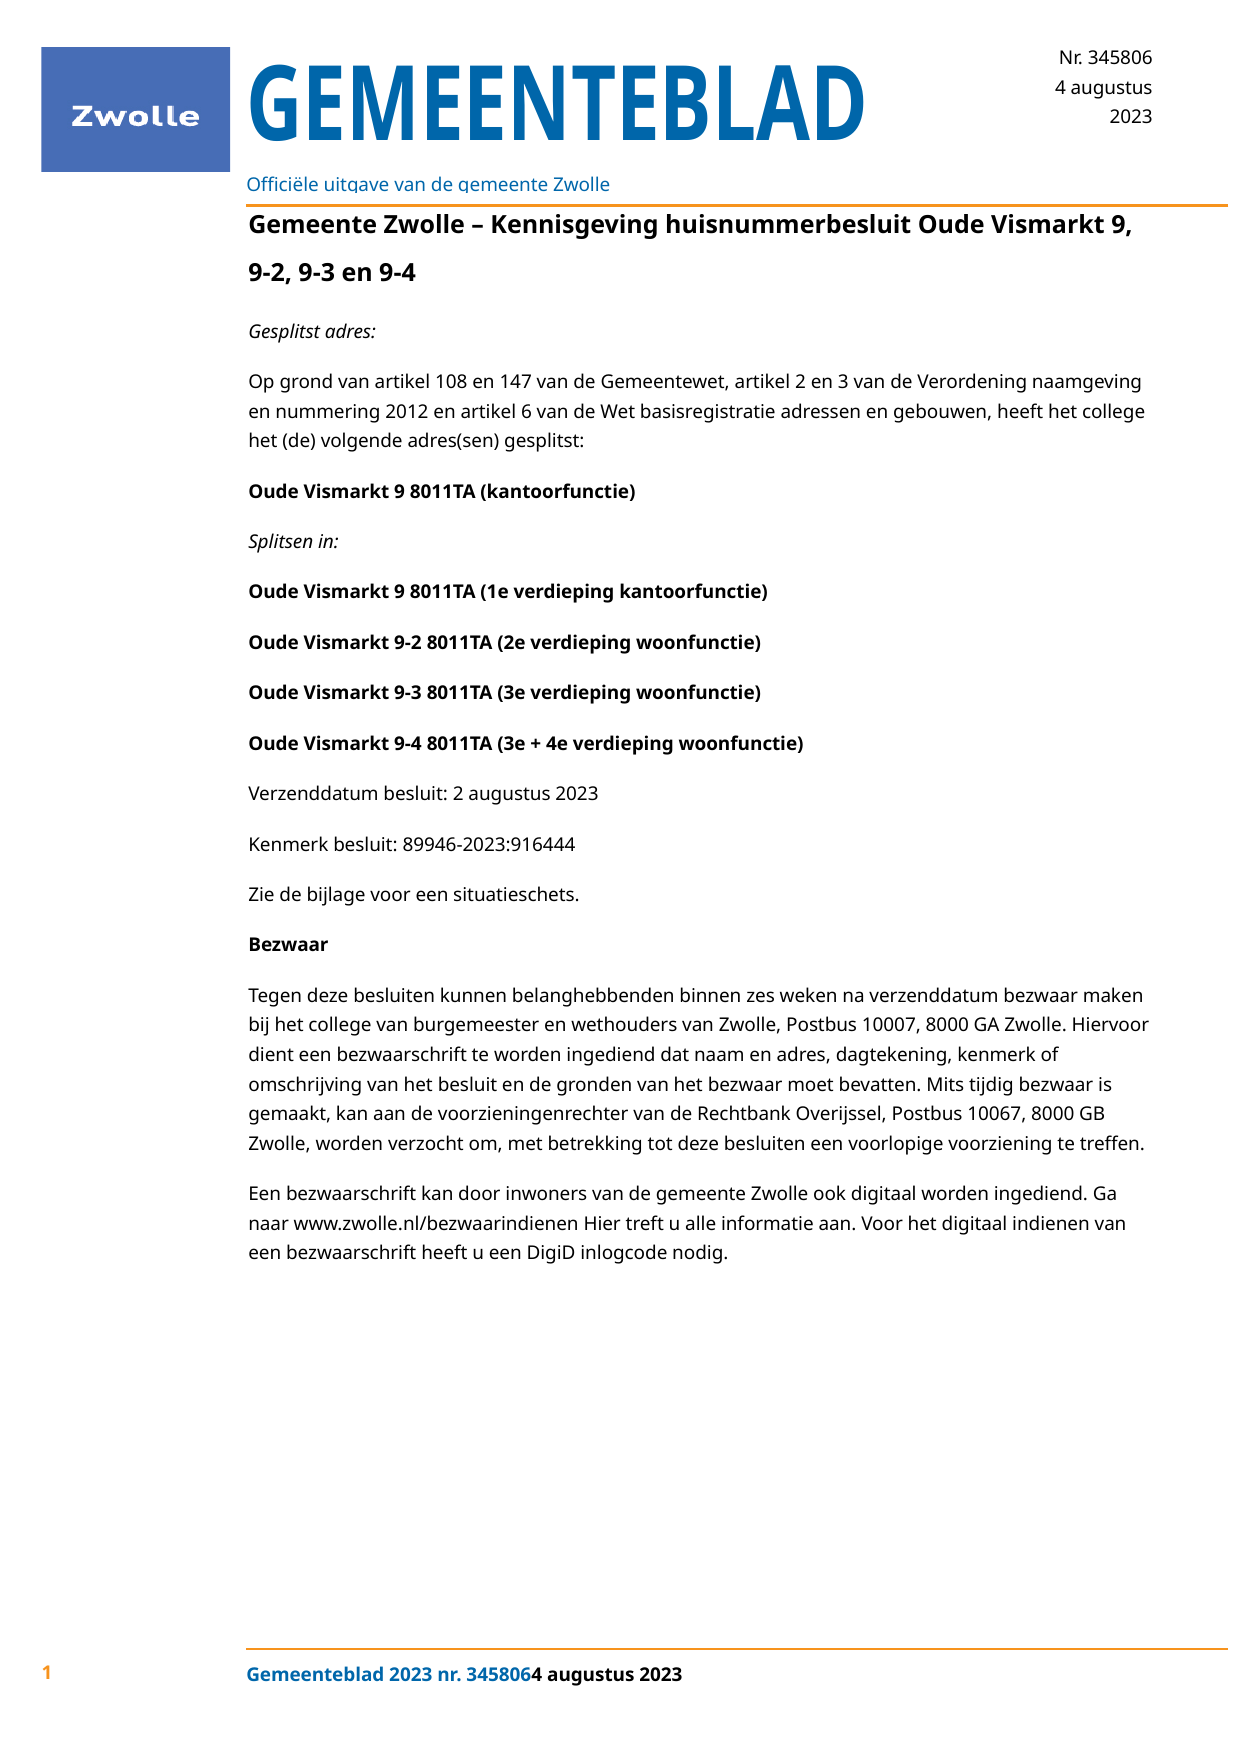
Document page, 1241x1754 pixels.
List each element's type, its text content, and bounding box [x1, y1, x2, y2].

text Een bezwaarschrift kan door inwoners van de gemeente Zwolle ook digitaal worden ingediend. Ga naar www.zwolle.nl/bezwaarindienen Hier treft u alle informatie aan. Voor het digitaal indienen van een bezwaarschrift heeft u een DigiD inlogcode nodig. [248, 1180, 1152, 1265]
text Zie de bijlage voor een situatieschets. [248, 881, 1152, 907]
picture [41, 47, 231, 172]
text Oude Vismarkt 9 8011TA (1e verdieping kantoorfunctie) [248, 579, 1152, 604]
text Op grond van artikel 108 en 147 van de Gemeentewet, artikel 2 en 3 van de Verordening naamgeving en nummering 2012 en artikel 6 van de Wet basisregistratie adressen en gebouwen, heeft het college het (de) volgende adres(sen) gesplitst: [248, 368, 1152, 453]
text Oude Vismarkt 9-3 8011TA (3e verdieping woonfunctie) [248, 679, 1152, 705]
text Kenmerk besluit: 89946-2023:916444 [248, 831, 1152, 857]
text Oude Vismarkt 9-2 8011TA (2e verdieping woonfunctie) [248, 629, 1152, 655]
text Verzenddatum besluit: 2 augustus 2023 [248, 780, 1152, 806]
text Bezwaar [248, 932, 1152, 957]
text Gemeente Zwolle – Kennisgeving huisnummerbesluit Oude Vismarkt 9, 9-2, 9-3 en 9-4 [248, 207, 1152, 288]
text Oude Vismarkt 9-4 8011TA (3e + 4e verdieping woonfunctie) [248, 730, 1152, 756]
text Oude Vismarkt 9 8011TA (kantoorfunctie) [248, 478, 1152, 504]
text Gesplitst adres: [248, 318, 1152, 344]
text Splitsen in: [248, 528, 1152, 554]
text Tegen deze besluiten kunnen belanghebbenden binnen zes weken na verzenddatum bezwaar maken bij het college van burgemeester en wethouders van Zwolle, Postbus 10007, 8000 GA Zwolle. Hiervoor dient een bezwaarschrift te worden ingediend dat naam en adres, dagtekening, kenmerk of omschrijving van het besluit en de gronden van het bezwaar moet bevatten. Mits tijdig bezwaar is gemaakt, kan aan de voorzieningenrechter van de Rechtbank Overijssel, Postbus 10067, 8000 GB Zwolle, worden verzocht om, met betrekking tot deze besluiten een voorlopige voorziening te treffen. [248, 982, 1152, 1156]
